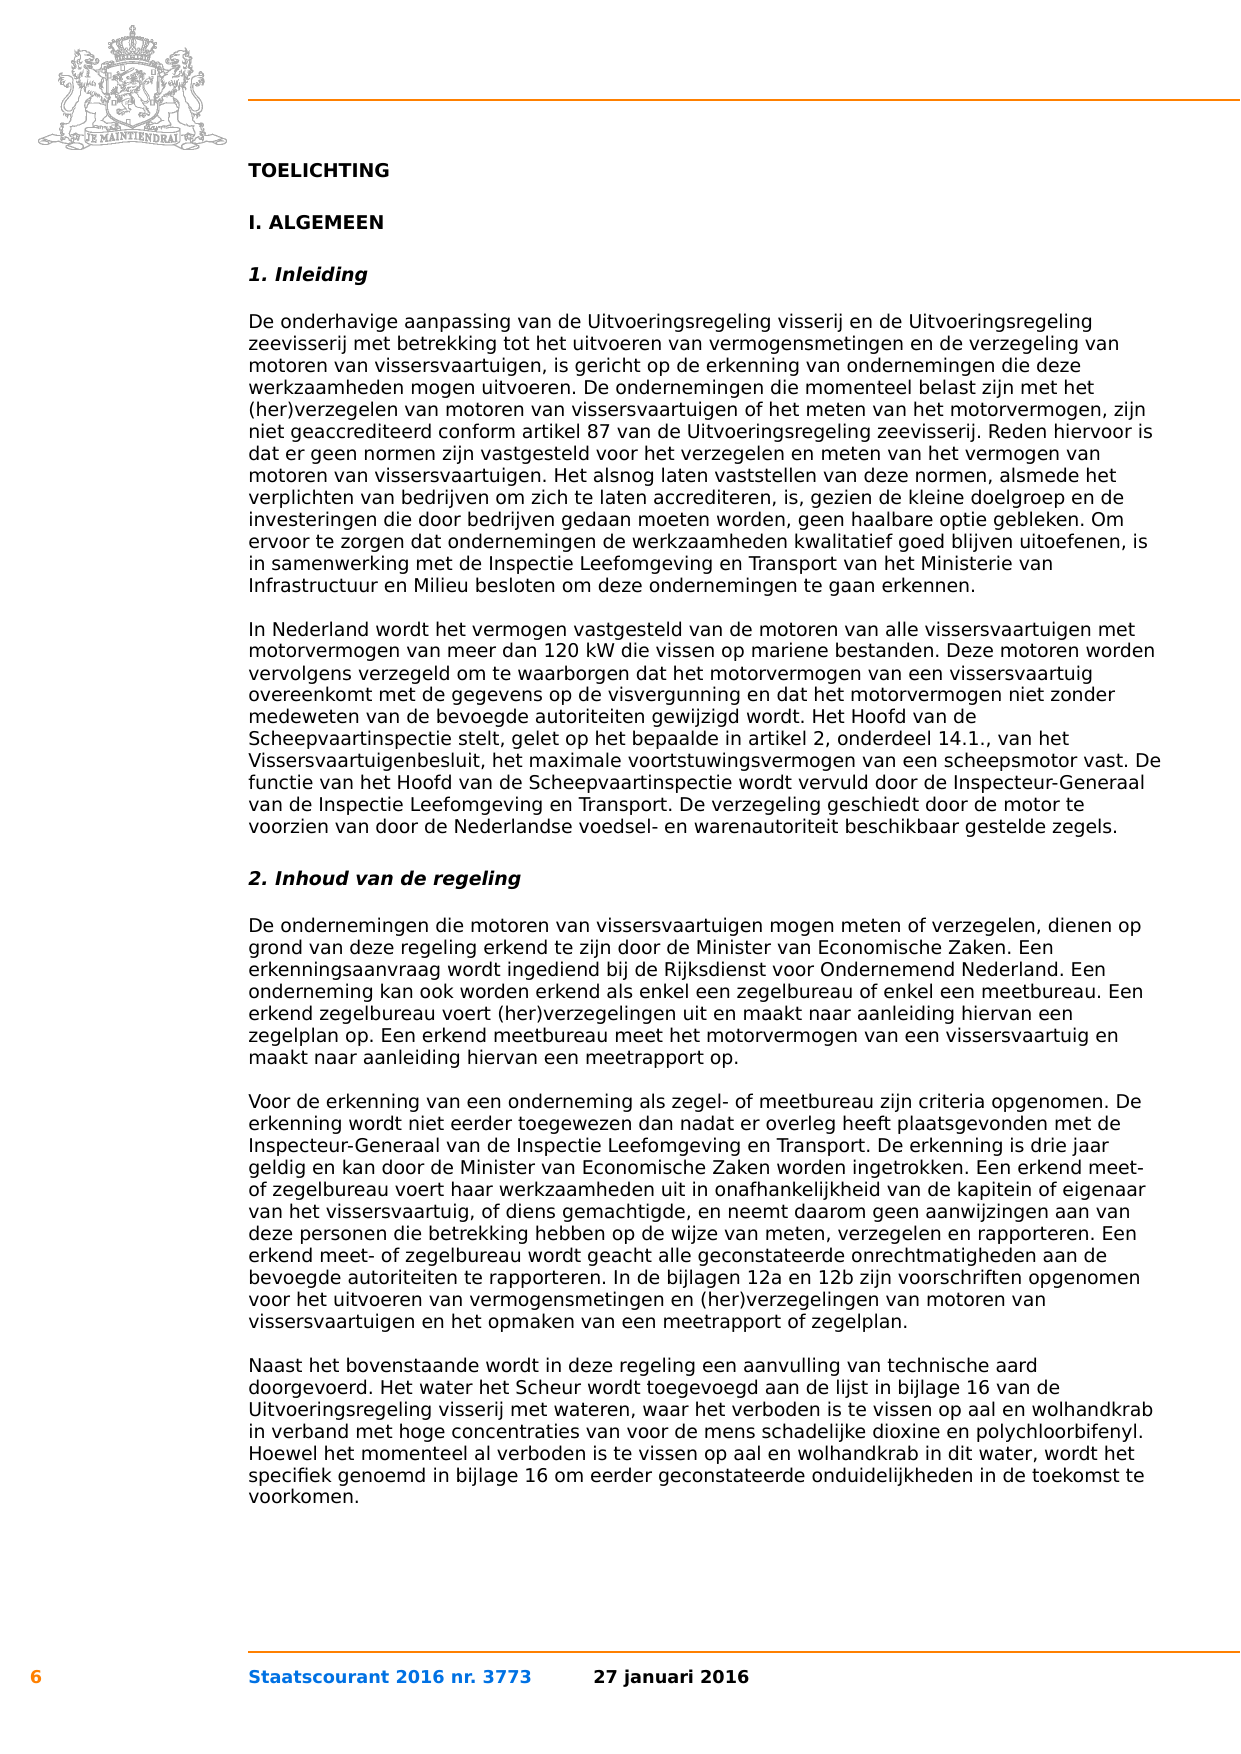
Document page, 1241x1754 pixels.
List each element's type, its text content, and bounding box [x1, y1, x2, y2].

text De onderhavige aanpassing van de Uitvoeringsregeling visserij en de Uitvoeringsregeling zeevisserij met betrekking tot het uitvoeren van vermogensmetingen en de verzegeling van motoren van vissersvaartuigen, is gericht op de erkenning van ondernemingen die deze werkzaamheden mogen uitvoeren. De ondernemingen die momenteel belast zijn met het (her)verzegelen van motoren van vissersvaartuigen of het meten van het motorvermogen, zijn niet geaccrediteerd conform artikel 87 van de Uitvoeringsregeling zeevisserij. Reden hiervoor is dat er geen normen zijn vastgesteld voor het verzegelen en meten van het vermogen van motoren van vissersvaartuigen. Het alsnog laten vaststellen van deze normen, alsmede het verplichten van bedrijven om zich te laten accrediteren, is, gezien de kleine doelgroep en de investeringen die door bedrijven gedaan moeten worden, geen haalbare optie gebleken. Om ervoor te zorgen dat ondernemingen de werkzaamheden kwalitatief goed blijven uitoefenen, is in samenwerking met de Inspectie Leefomgeving en Transport van het Ministerie van Infrastructuur en Milieu besloten om deze ondernemingen te gaan erkennen. [248, 311, 1163, 597]
subtitle I. ALGEMEEN [248, 212, 1163, 234]
text In Nederland wordt het vermogen vastgesteld van de motoren van alle vissersvaartuigen met motorvermogen van meer dan 120 kW die vissen op mariene bestanden. Deze motoren worden vervolgens verzegeld om te waarborgen dat het motorvermogen van een vissersvaartuig overeenkomt met de gegevens op de visvergunning en dat het motorvermogen niet zonder medeweten van de bevoegde autoriteiten gewijzigd wordt. Het Hoofd van de Scheepvaartinspectie stelt, gelet op het bepaalde in artikel 2, onderdeel 14.1., van het Vissersvaartuigenbesluit, het maximale voortstuwingsvermogen van een scheepsmotor vast. De functie van het Hoofd van de Scheepvaartinspectie wordt vervuld door de Inspecteur-Generaal van de Inspectie Leefomgeving en Transport. De verzegeling geschiedt door de motor te voorzien van door de Nederlandse voedsel- en warenautoriteit beschikbaar gestelde zegels. [248, 618, 1163, 838]
picture [38, 25, 227, 150]
subtitle TOELICHTING [248, 160, 1163, 182]
subtitle 2. Inhoud van de regeling [248, 868, 1163, 890]
subtitle 1. Inleiding [248, 264, 1163, 286]
text Voor de erkenning van een onderneming als zegel- of meetbureau zijn criteria opgenomen. De erkenning wordt niet eerder toegewezen dan nadat er overleg heeft plaatsgevonden met de Inspecteur-Generaal van de Inspectie Leefomgeving en Transport. De erkenning is drie jaar geldig en kan door de Minister van Economische Zaken worden ingetrokken. Een erkend meet- of zegelbureau voert haar werkzaamheden uit in onafhankelijkheid van de kapitein of eigenaar van het vissersvaartuig, of diens gemachtigde, en neemt daarom geen aanwijzingen aan van deze personen die betrekking hebben op de wijze van meten, verzegelen en rapporteren. Een erkend meet- of zegelbureau wordt geacht alle geconstateerde onrechtmatigheden aan de bevoegde autoriteiten te rapporteren. In de bijlagen 12a en 12b zijn voorschriften opgenomen voor het uitvoeren van vermogensmetingen en (her)verzegelingen van motoren van vissersvaartuigen en het opmaken van een meetrapport of zegelplan. [248, 1091, 1163, 1333]
text Naast het bovenstaande wordt in deze regeling een aanvulling van technische aard doorgevoerd. Het water het Scheur wordt toegevoegd aan de lijst in bijlage 16 van de Uitvoeringsregeling visserij met wateren, waar het verboden is te vissen op aal en wolhandkrab in verband met hoge concentraties van voor de mens schadelijke dioxine en polychloorbifenyl. Hoewel het momenteel al verboden is te vissen op aal en wolhandkrab in dit water, wordt het specifiek genoemd in bijlage 16 om eerder geconstateerde onduidelijkheden in de toekomst te voorkomen. [248, 1354, 1163, 1508]
text De ondernemingen die motoren van vissersvaartuigen mogen meten of verzegelen, dienen op grond van deze regeling erkend te zijn door de Minister van Economische Zaken. Een erkenningsaanvraag wordt ingediend bij de Rijksdienst voor Ondernemend Nederland. Een onderneming kan ook worden erkend als enkel een zegelbureau of enkel een meetbureau. Een erkend zegelbureau voert (her)verzegelingen uit en maakt naar aanleiding hiervan een zegelplan op. Een erkend meetbureau meet het motorvermogen van een vissersvaartuig en maakt naar aanleiding hiervan een meetrapport op. [248, 915, 1163, 1069]
